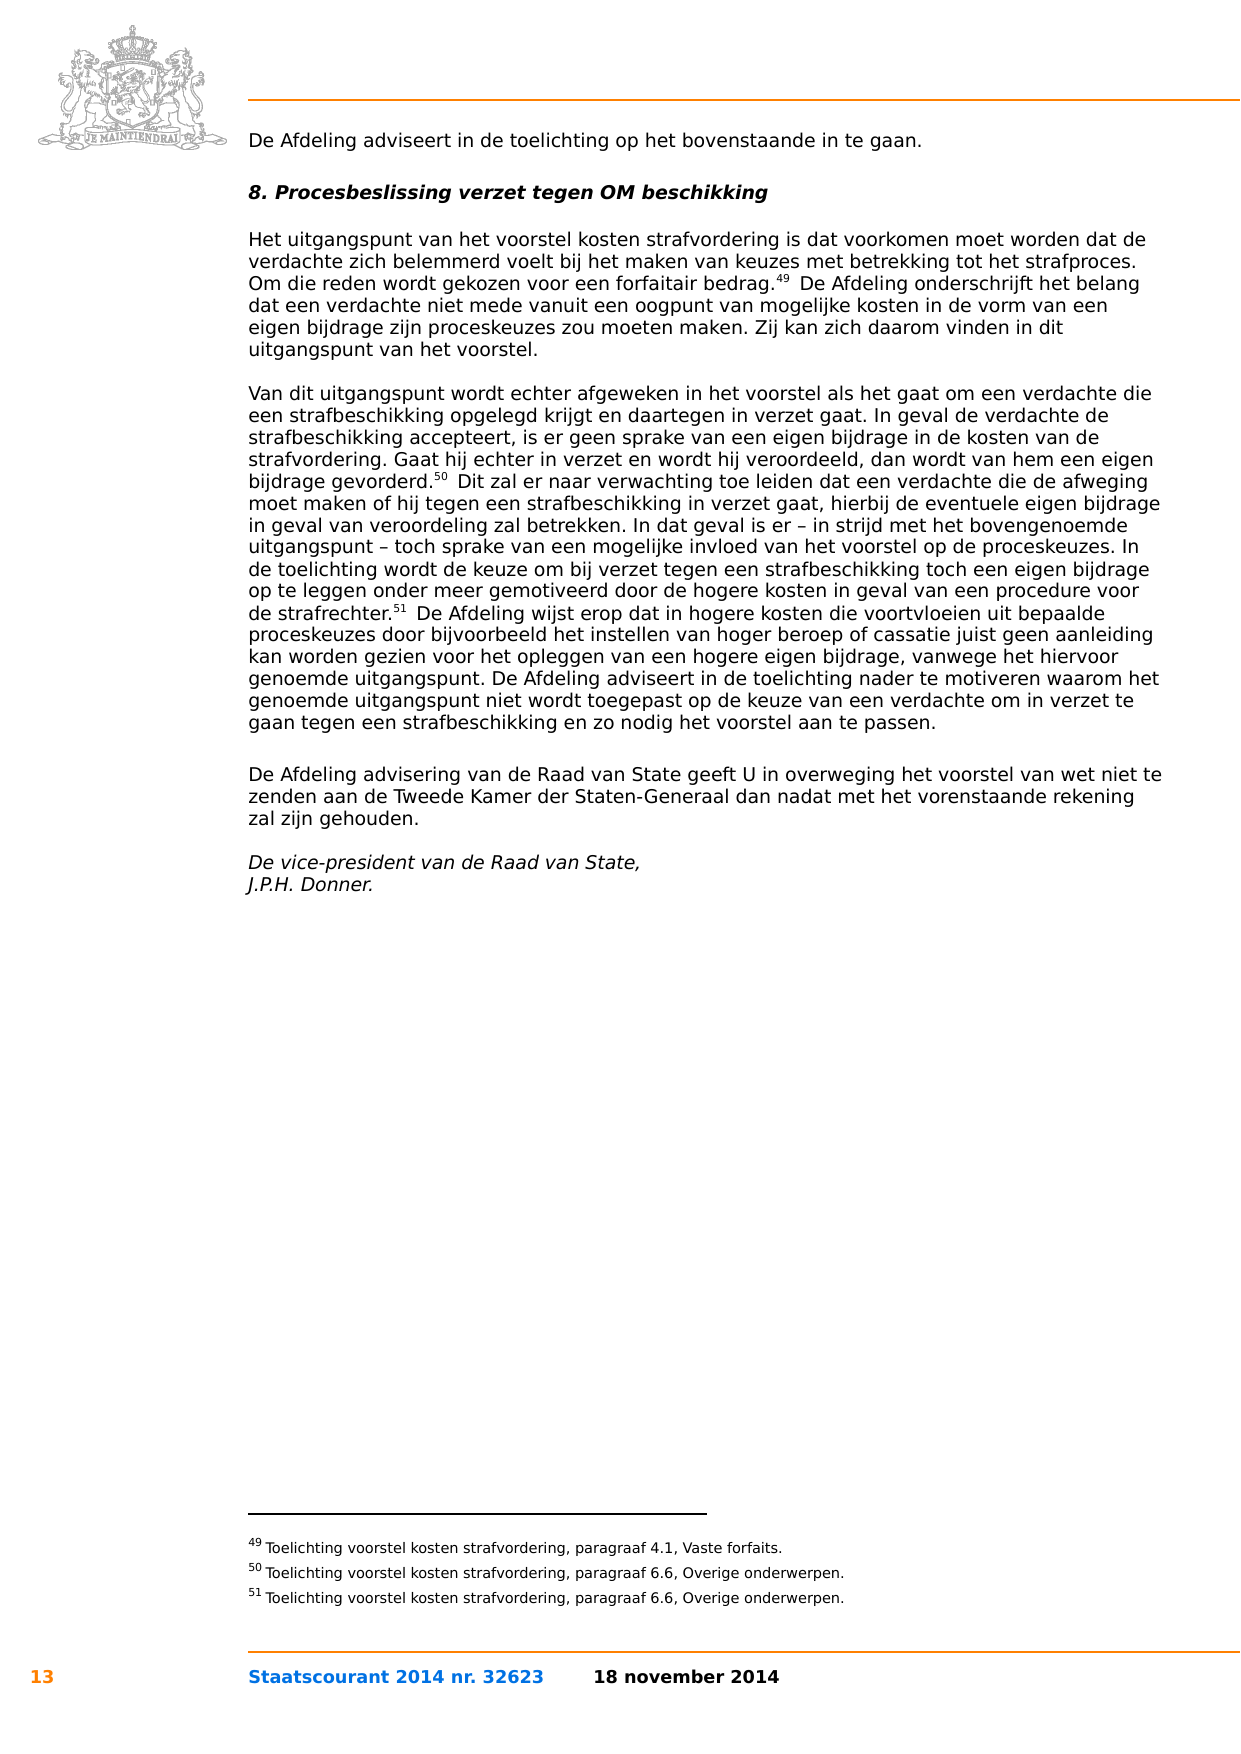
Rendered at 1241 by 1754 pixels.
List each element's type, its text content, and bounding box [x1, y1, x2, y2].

text De Afdeling adviseert in de toelichting op het bovenstaande in te gaan. [248, 130, 1163, 152]
text De vice-president van de Raad van State, J.P.H. Donner. [248, 852, 1163, 896]
picture [38, 25, 227, 150]
subtitle 8. Procesbeslissing verzet tegen OM beschikking [248, 182, 1163, 204]
text De Afdeling advisering van de Raad van State geeft U in overweging het voorstel van wet niet te zenden aan de Tweede Kamer der Staten-Generaal dan nadat met het vorenstaande rekening zal zijn gehouden. [248, 764, 1163, 830]
text Toelichting voorstel kosten strafvordering, paragraaf 4.1, Vaste forfaits. [248, 1536, 1163, 1558]
text Van dit uitgangspunt wordt echter afgeweken in het voorstel als het gaat om een verdachte die een strafbeschikking opgelegd krijgt en daartegen in verzet gaat. In geval de verdachte de strafbeschikking accepteert, is er geen sprake van een eigen bijdrage in de kosten van de strafvordering. Gaat hij echter in verzet en wordt hij veroordeeld, dan wordt van hem een eigen bijdrage gevorderd. Dit zal er naar verwachting toe leiden dat een verdachte die de afweging moet maken of hij tegen een strafbeschikking in verzet gaat, hierbij de eventuele eigen bijdrage in geval van veroordeling zal betrekken. In dat geval is er – in strijd met het bovengenoemde uitgangspunt – toch sprake van een mogelijke invloed van het voorstel op de proceskeuzes. In de toelichting wordt de keuze om bij verzet tegen een strafbeschikking toch een eigen bijdrage op te leggen onder meer gemotiveerd door de hogere kosten in geval van een procedure voor de strafrechter. De Afdeling wijst erop dat in hogere kosten die voortvloeien uit bepaalde proceskeuzes door bijvoorbeeld het instellen van hoger beroep of cassatie juist geen aanleiding kan worden gezien voor het opleggen van een hogere eigen bijdrage, vanwege het hiervoor genoemde uitgangspunt. De Afdeling adviseert in de toelichting nader te motiveren waarom het genoemde uitgangspunt niet wordt toegepast op de keuze van een verdachte om in verzet te gaan tegen een strafbeschikking en zo nodig het voorstel aan te passen. [248, 383, 1163, 734]
text Toelichting voorstel kosten strafvordering, paragraaf 6.6, Overige onderwerpen. [248, 1561, 1163, 1583]
text Het uitgangspunt van het voorstel kosten strafvordering is dat voorkomen moet worden dat de verdachte zich belemmerd voelt bij het maken van keuzes met betrekking tot het strafproces. Om die reden wordt gekozen voor een forfaitair bedrag. De Afdeling onderschrijft het belang dat een verdachte niet mede vanuit een oogpunt van mogelijke kosten in de vorm van een eigen bijdrage zijn proceskeuzes zou moeten maken. Zij kan zich daarom vinden in dit uitgangspunt van het voorstel. [248, 229, 1163, 361]
text Toelichting voorstel kosten strafvordering, paragraaf 6.6, Overige onderwerpen. [248, 1586, 1163, 1608]
